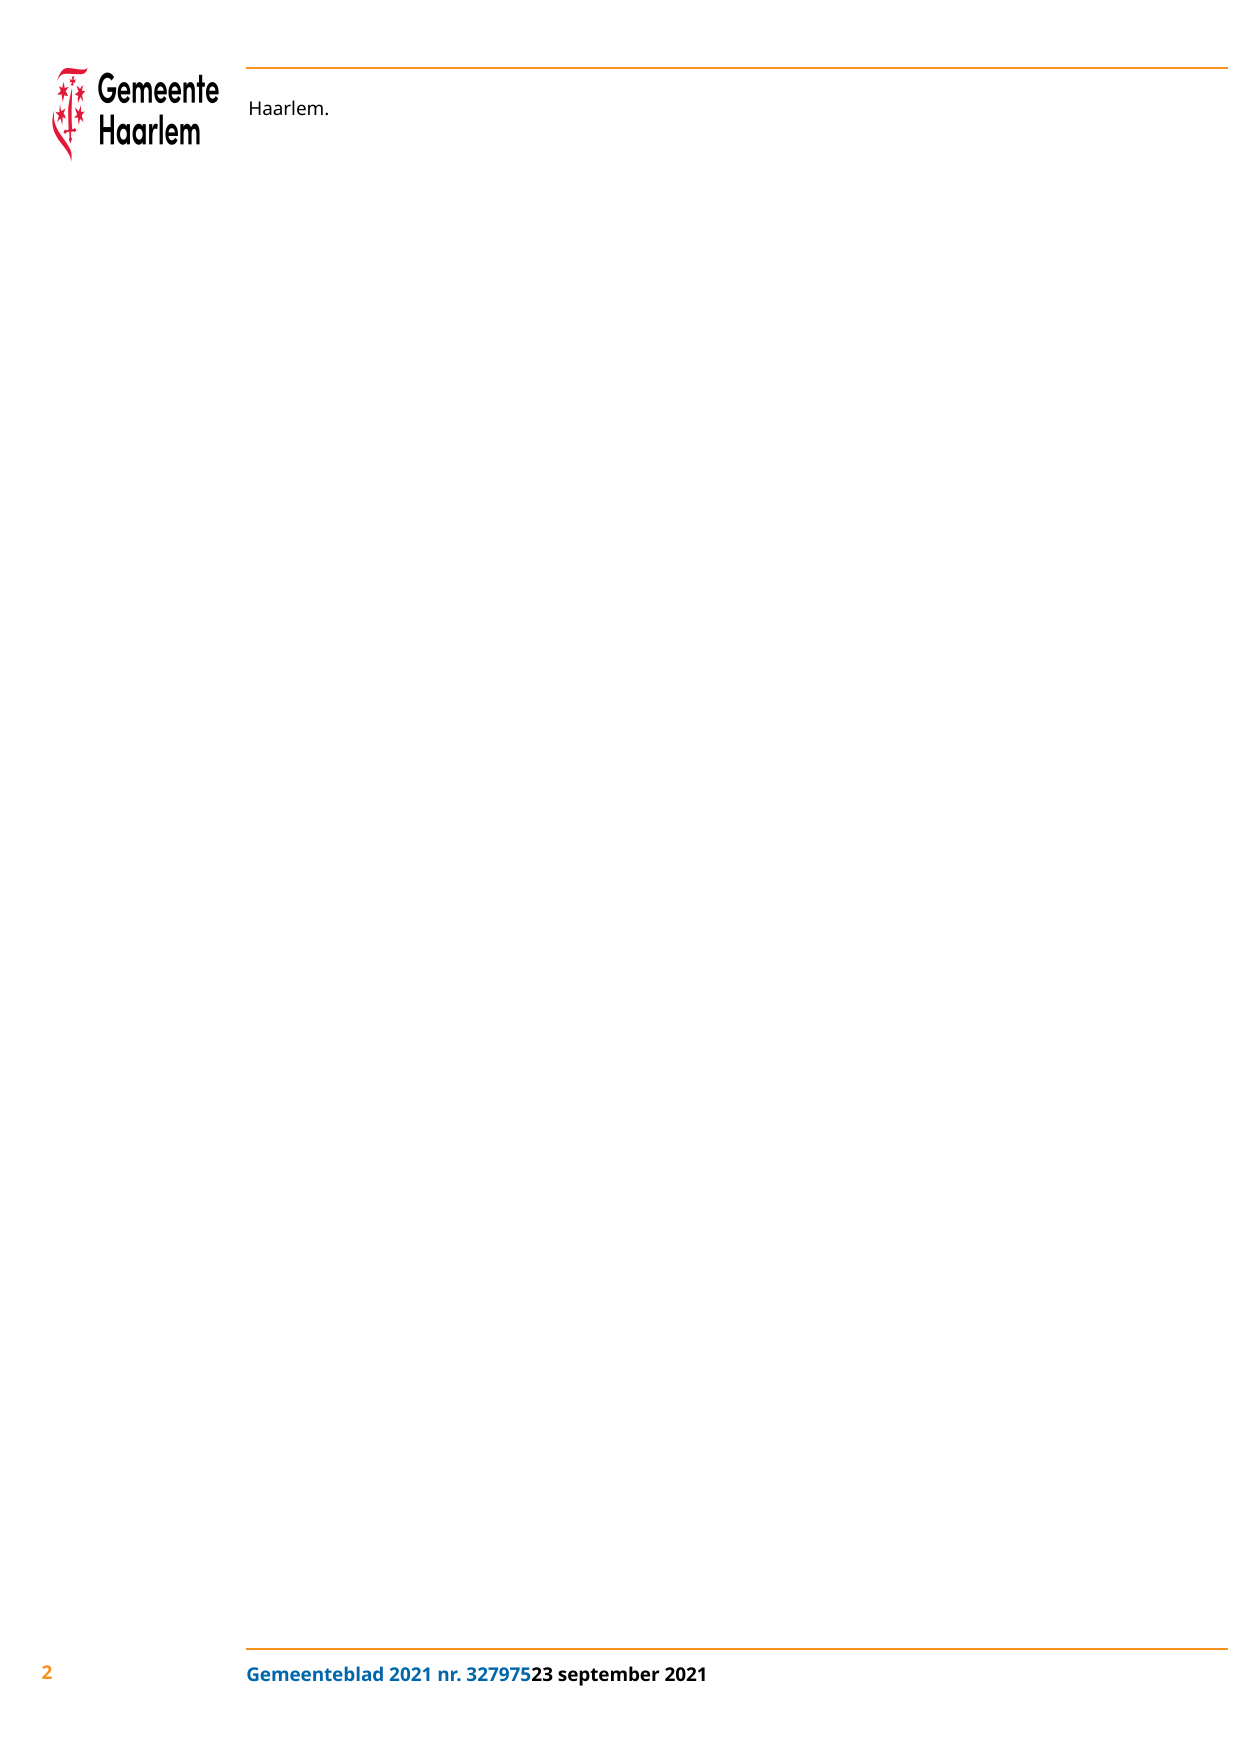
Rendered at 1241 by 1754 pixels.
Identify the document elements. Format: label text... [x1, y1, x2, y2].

text Haarlem. [248, 95, 1152, 121]
picture [41, 47, 231, 172]
